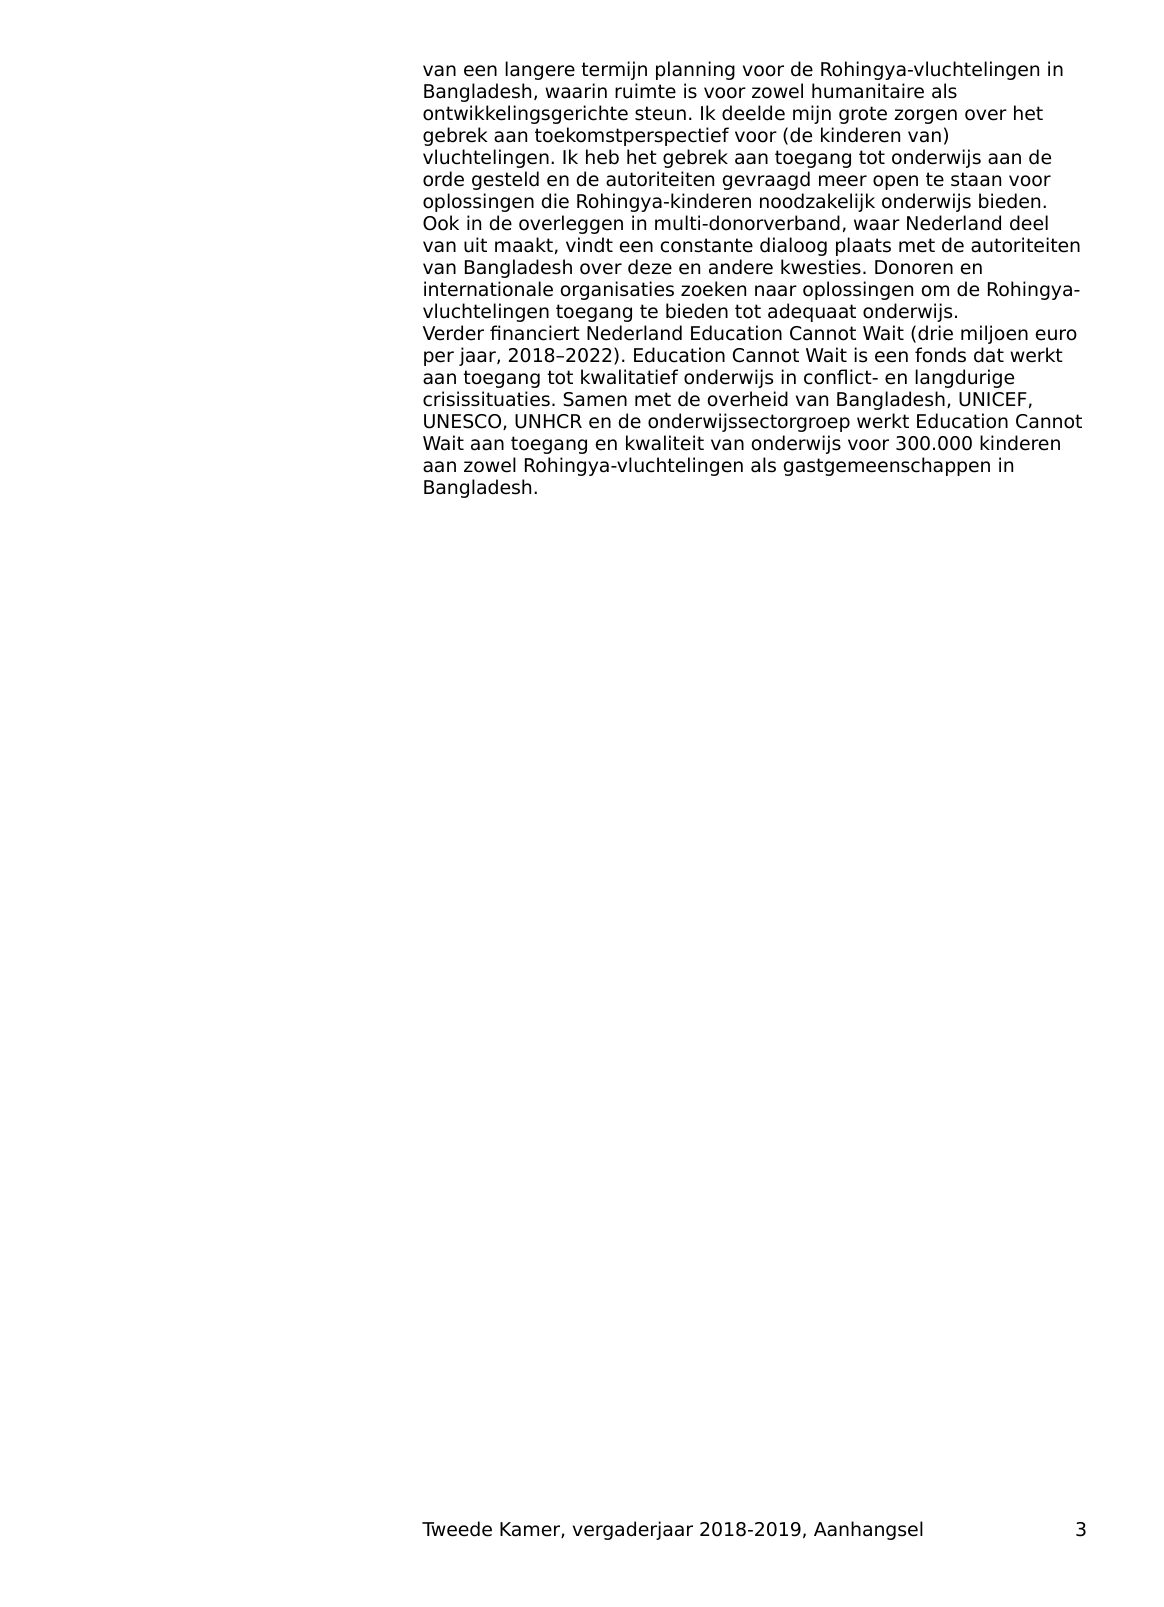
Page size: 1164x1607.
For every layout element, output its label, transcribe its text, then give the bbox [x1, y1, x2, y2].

text van een langere termijn planning voor de Rohingya-vluchtelingen in Bangladesh, waarin ruimte is voor zowel humanitaire als ontwikkelingsgerichte steun. Ik deelde mijn grote zorgen over het gebrek aan toekomstperspectief voor (de kinderen van) vluchtelingen. Ik heb het gebrek aan toegang tot onderwijs aan de orde gesteld en de autoriteiten gevraagd meer open te staan voor oplossingen die Rohingya-kinderen noodzakelijk onderwijs bieden. Ook in de overleggen in multi-donorverband, waar Nederland deel van uit maakt, vindt een constante dialoog plaats met de autoriteiten van Bangladesh over deze en andere kwesties. Donoren en internationale organisaties zoeken naar oplossingen om de Rohingya-vluchtelingen toegang te bieden tot adequaat onderwijs. [422, 59, 1087, 323]
text Verder financiert Nederland Education Cannot Wait (drie miljoen euro per jaar, 2018–2022). Education Cannot Wait is een fonds dat werkt aan toegang tot kwalitatief onderwijs in conflict- en langdurige crisissituaties. Samen met de overheid van Bangladesh, UNICEF, UNESCO, UNHCR en de onderwijssectorgroep werkt Education Cannot Wait aan toegang en kwaliteit van onderwijs voor 300.000 kinderen aan zowel Rohingya-vluchtelingen als gastgemeenschappen in Bangladesh. [422, 323, 1087, 499]
